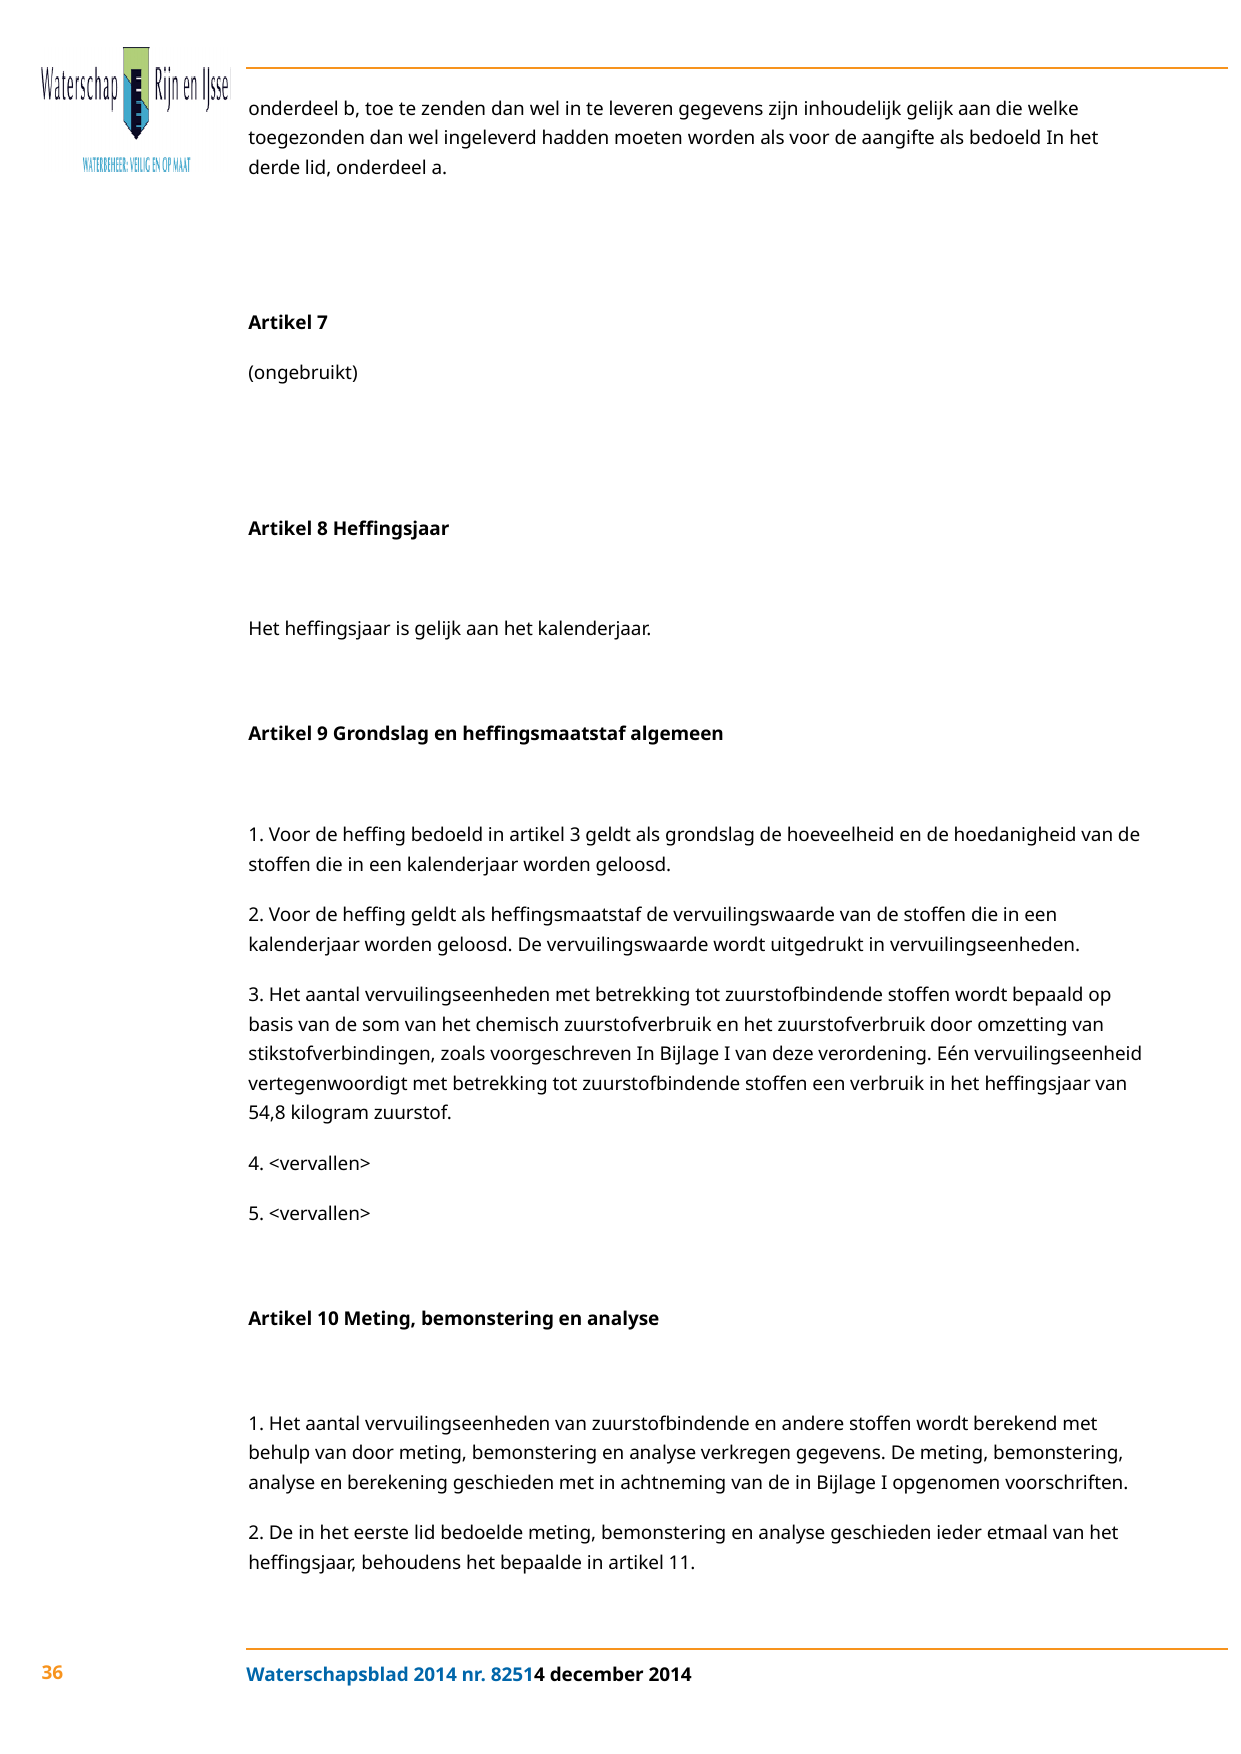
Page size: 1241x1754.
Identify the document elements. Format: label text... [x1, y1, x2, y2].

text onderdeel b, toe te zenden dan wel in te leveren gegevens zijn inhoudelijk gelijk aan die welke toegezonden dan wel ingeleverd hadden moeten worden als voor de aangifte als bedoeld In het derde lid, onderdeel a. [248, 95, 1152, 180]
text Artikel 8 Heffingsjaar [248, 515, 1152, 541]
text 1. Het aantal vervuilingseenheden van zuurstofbindende en andere stoffen wordt berekend met behulp van door meting, bemonstering en analyse verkregen gegevens. De meting, bemonstering, analyse en berekening geschieden met in achtneming van de in Bijlage I opgenomen voorschriften. [248, 1410, 1152, 1495]
picture [41, 47, 231, 172]
text Artikel 10 Meting, bemonstering en analyse [248, 1305, 1152, 1331]
text 3. Het aantal vervuilingseenheden met betrekking tot zuurstofbindende stoffen wordt bepaald op basis van de som van het chemisch zuurstofverbruik en het zuurstofverbruik door omzetting van stikstofverbindingen, zoals voorgeschreven In Bijlage I van deze verordening. Eén vervuilingseenheid vertegenwoordigt met betrekking tot zuurstofbindende stoffen een verbruik in het heffingsjaar van 54,8 kilogram zuurstof. [248, 981, 1152, 1125]
text 2. De in het eerste lid bedoelde meting, bemonstering en analyse geschieden ieder etmaal van het heffingsjaar, behoudens het bepaalde in artikel 11. [248, 1519, 1152, 1575]
text Artikel 7 [248, 309, 1152, 335]
text 4. <vervallen> [248, 1150, 1152, 1176]
text Artikel 9 Grondslag en heffingsmaatstaf algemeen [248, 720, 1152, 746]
text (ongebruikt) [248, 359, 1152, 385]
text 1. Voor de heffing bedoeld in artikel 3 geldt als grondslag de hoeveelheid en de hoedanigheid van de stoffen die in een kalenderjaar worden geloosd. [248, 821, 1152, 877]
text 5. <vervallen> [248, 1200, 1152, 1226]
text Het heffingsjaar is gelijk aan het kalenderjaar. [248, 616, 1152, 641]
text 2. Voor de heffing geldt als heffingsmaatstaf de vervuilingswaarde van de stoffen die in een kalenderjaar worden geloosd. De vervuilingswaarde wordt uitgedrukt in vervuilingseenheden. [248, 901, 1152, 957]
